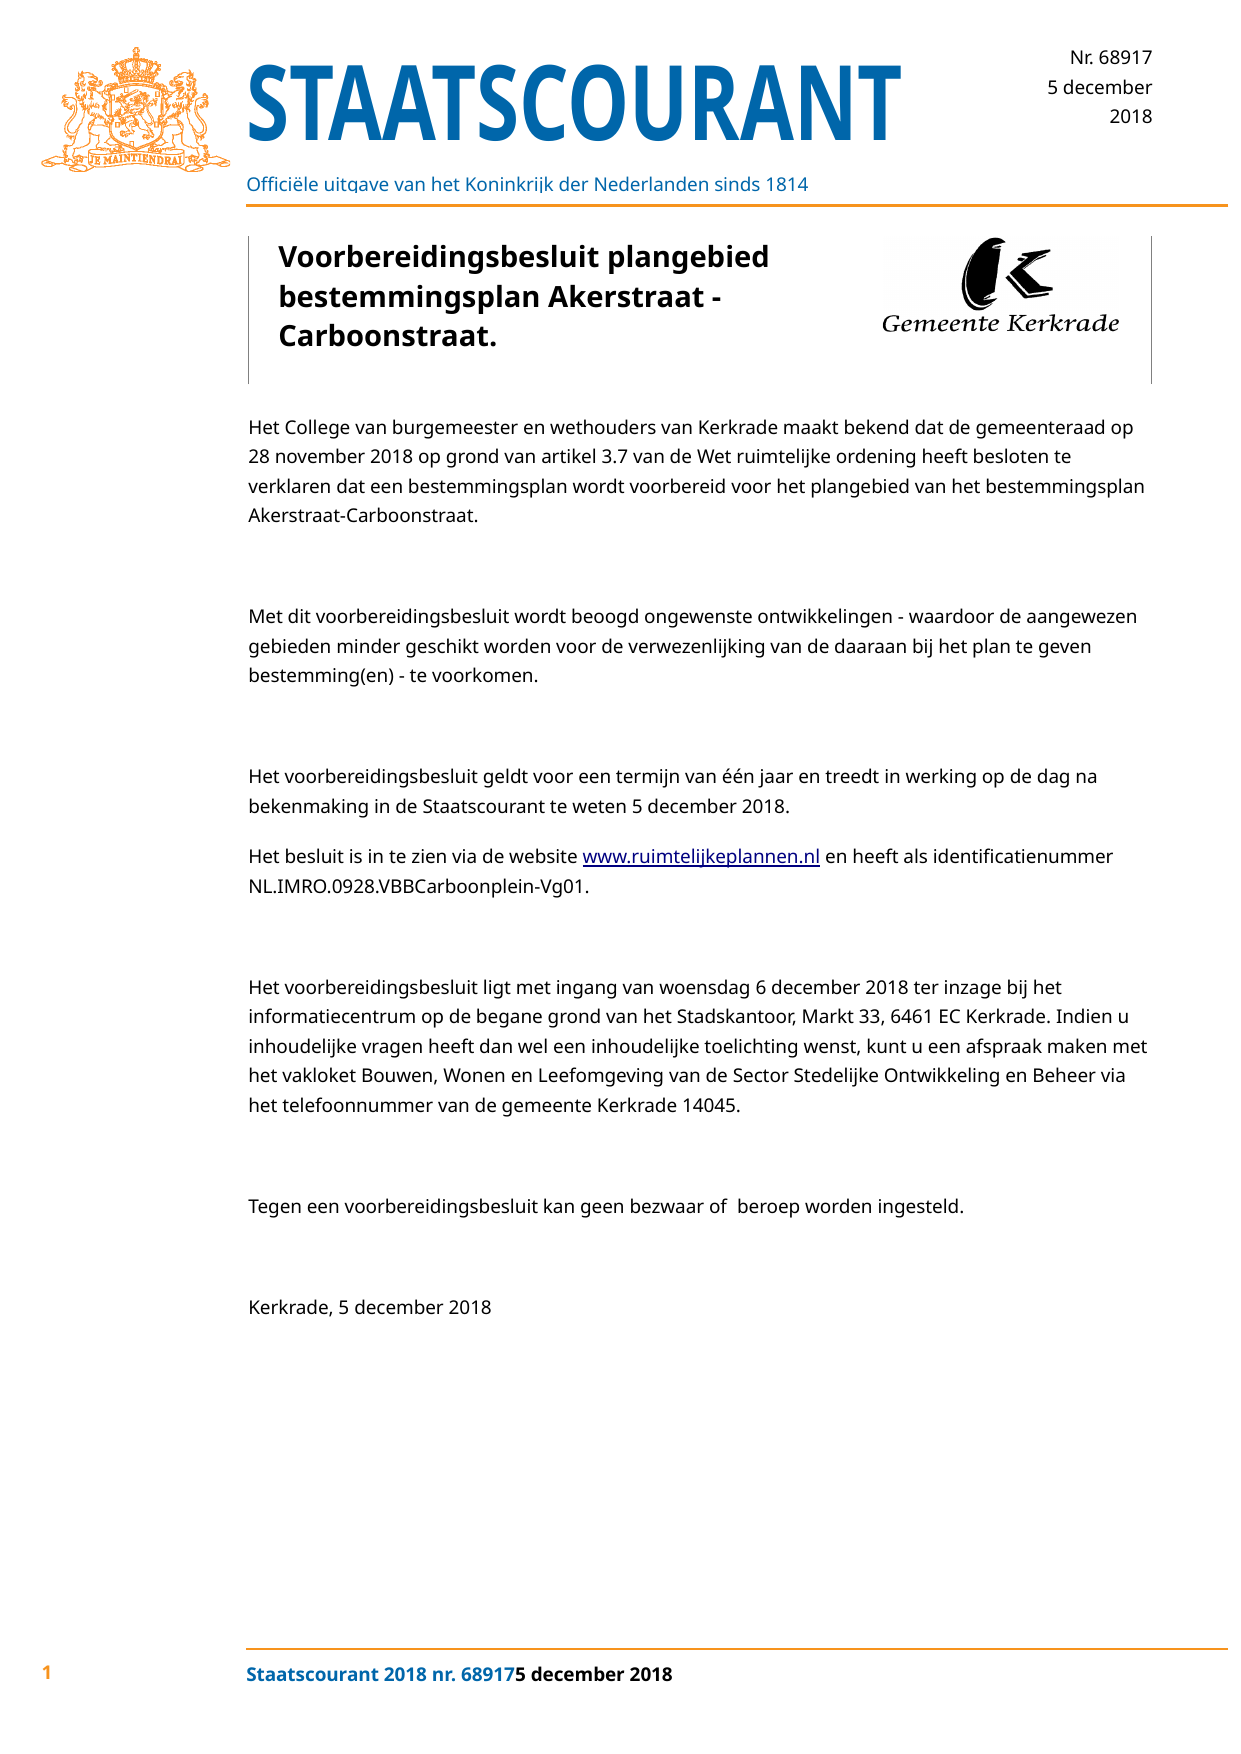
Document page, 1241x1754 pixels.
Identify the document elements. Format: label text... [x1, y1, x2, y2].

text Het College van burgemeester en wethouders van Kerkrade maakt bekend dat de gemeenteraad op 28 november 2018 op grond van artikel 3.7 van de Wet ruimtelijke ordening heeft besloten te verklaren dat een bestemmingsplan wordt voorbereid voor het plangebied van het bestemmingsplan Akerstraat-Carboonstraat. [248, 414, 1152, 528]
picture [41, 47, 231, 172]
text Tegen een voorbereidingsbesluit kan geen bezwaar of beroep worden ingesteld. [248, 1193, 1152, 1219]
text Kerkrade, 5 december 2018 [248, 1294, 1152, 1320]
table_header Voorbereidingsbesluit plangebied bestemmingsplan Akerstraat -Carboonstraat. [249, 236, 850, 384]
table_header [850, 236, 1151, 384]
text Het voorbereidingsbesluit ligt met ingang van woensdag 6 december 2018 ter inzage bij het informatiecentrum op de begane grond van het Stadskantoor, Markt 33, 6461 EC Kerkrade. Indien u inhoudelijke vragen heeft dan wel een inhoudelijke toelichting wenst, kunt u een afspraak maken met het vakloket Bouwen, Wonen en Leefomgeving van de Sector Stedelijke Ontwikkeling en Beheer via het telefoonnummer van de gemeente Kerkrade 14045. [248, 974, 1152, 1118]
text Met dit voorbereidingsbesluit wordt beoogd ongewenste ontwikkelingen - waardoor de aangewezen gebieden minder geschikt worden voor de verwezenlijking van de daaraan bij het plan te geven bestemming(en) - te voorkomen. [248, 603, 1152, 688]
picture [882, 236, 1119, 332]
text Het besluit is in te zien via de website www.ruimtelijkeplannen.nl en heeft als identificatienummer NL.IMRO.0928.VBBCarboonplein-Vg01. [248, 843, 1152, 899]
text Het voorbereidingsbesluit geldt voor een termijn van één jaar en treedt in werking op de dag na bekenmaking in de Staatscourant te weten 5 december 2018. [248, 763, 1152, 819]
